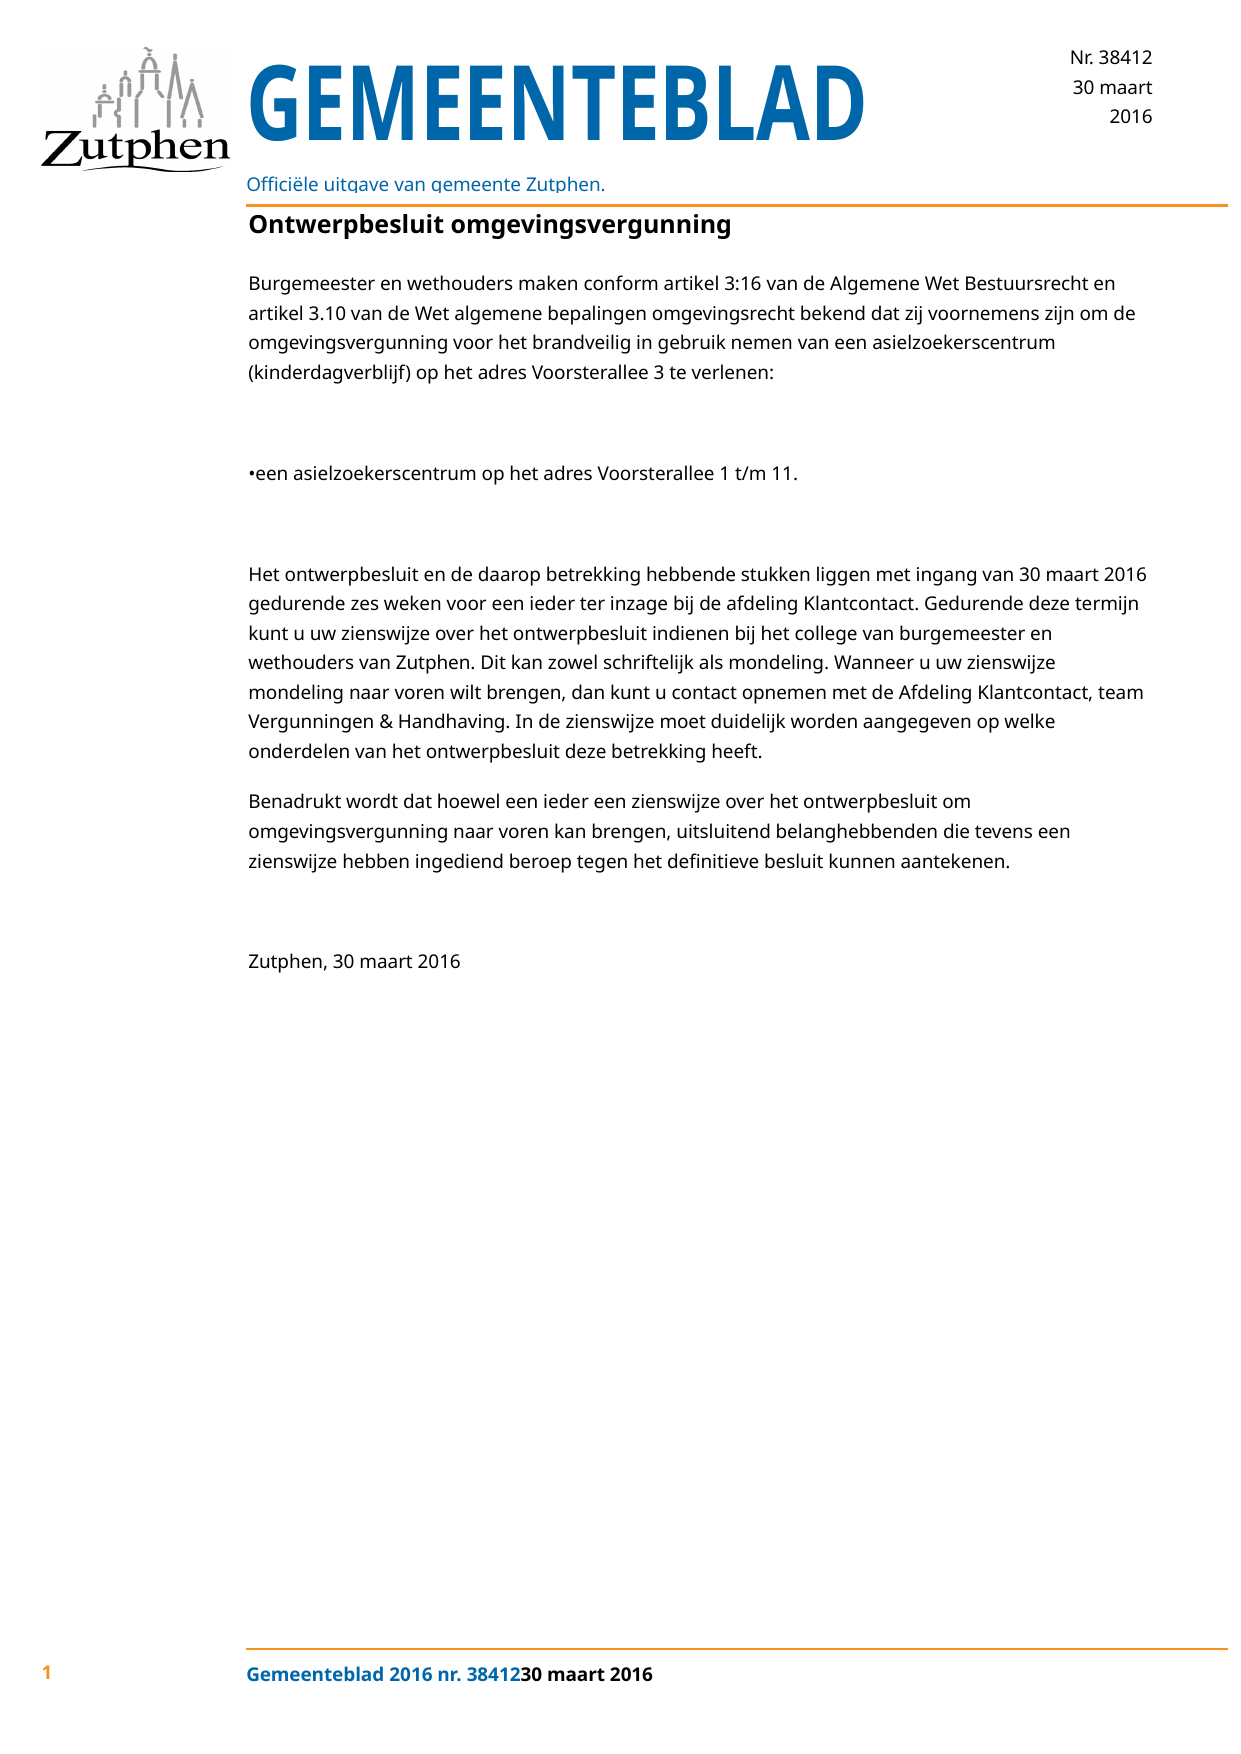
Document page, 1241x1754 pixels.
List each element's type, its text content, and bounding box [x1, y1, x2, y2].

text •een asielzoekerscentrum op het adres Voorsterallee 1 t/m 11. [248, 460, 1152, 486]
text Benadrukt wordt dat hoewel een ieder een zienswijze over het ontwerpbesluit om omgevingsvergunning naar voren kan brengen, uitsluitend belanghebbenden die tevens een zienswijze hebben ingediend beroep tegen het definitieve besluit kunnen aantekenen. [248, 789, 1152, 873]
picture [41, 47, 231, 172]
text Zutphen, 30 maart 2016 [248, 949, 1152, 974]
text Het ontwerpbesluit en de daarop betrekking hebbende stukken liggen met ingang van 30 maart 2016 gedurende zes weken voor een ieder ter inzage bij de afdeling Klantcontact. Gedurende deze termijn kunt u uw zienswijze over het ontwerpbesluit indienen bij het college van burgemeester en wethouders van Zutphen. Dit kan zowel schriftelijk als mondeling. Wanneer u uw zienswijze mondeling naar voren wilt brengen, dan kunt u contact opnemen met de Afdeling Klantcontact, team Vergunningen & Handhaving. In de zienswijze moet duidelijk worden aangegeven op welke onderdelen van het ontwerpbesluit deze betrekking heeft. [248, 561, 1152, 764]
text Ontwerpbesluit omgevingsvergunning [248, 207, 1152, 241]
text Burgemeester en wethouders maken conform artikel 3:16 van de Algemene Wet Bestuursrecht en artikel 3.10 van de Wet algemene bepalingen omgevingsrecht bekend dat zij voornemens zijn om de omgevingsvergunning voor het brandveilig in gebruik nemen van een asielzoekerscentrum (kinderdagverblijf) op het adres Voorsterallee 3 te verlenen: [248, 270, 1152, 385]
